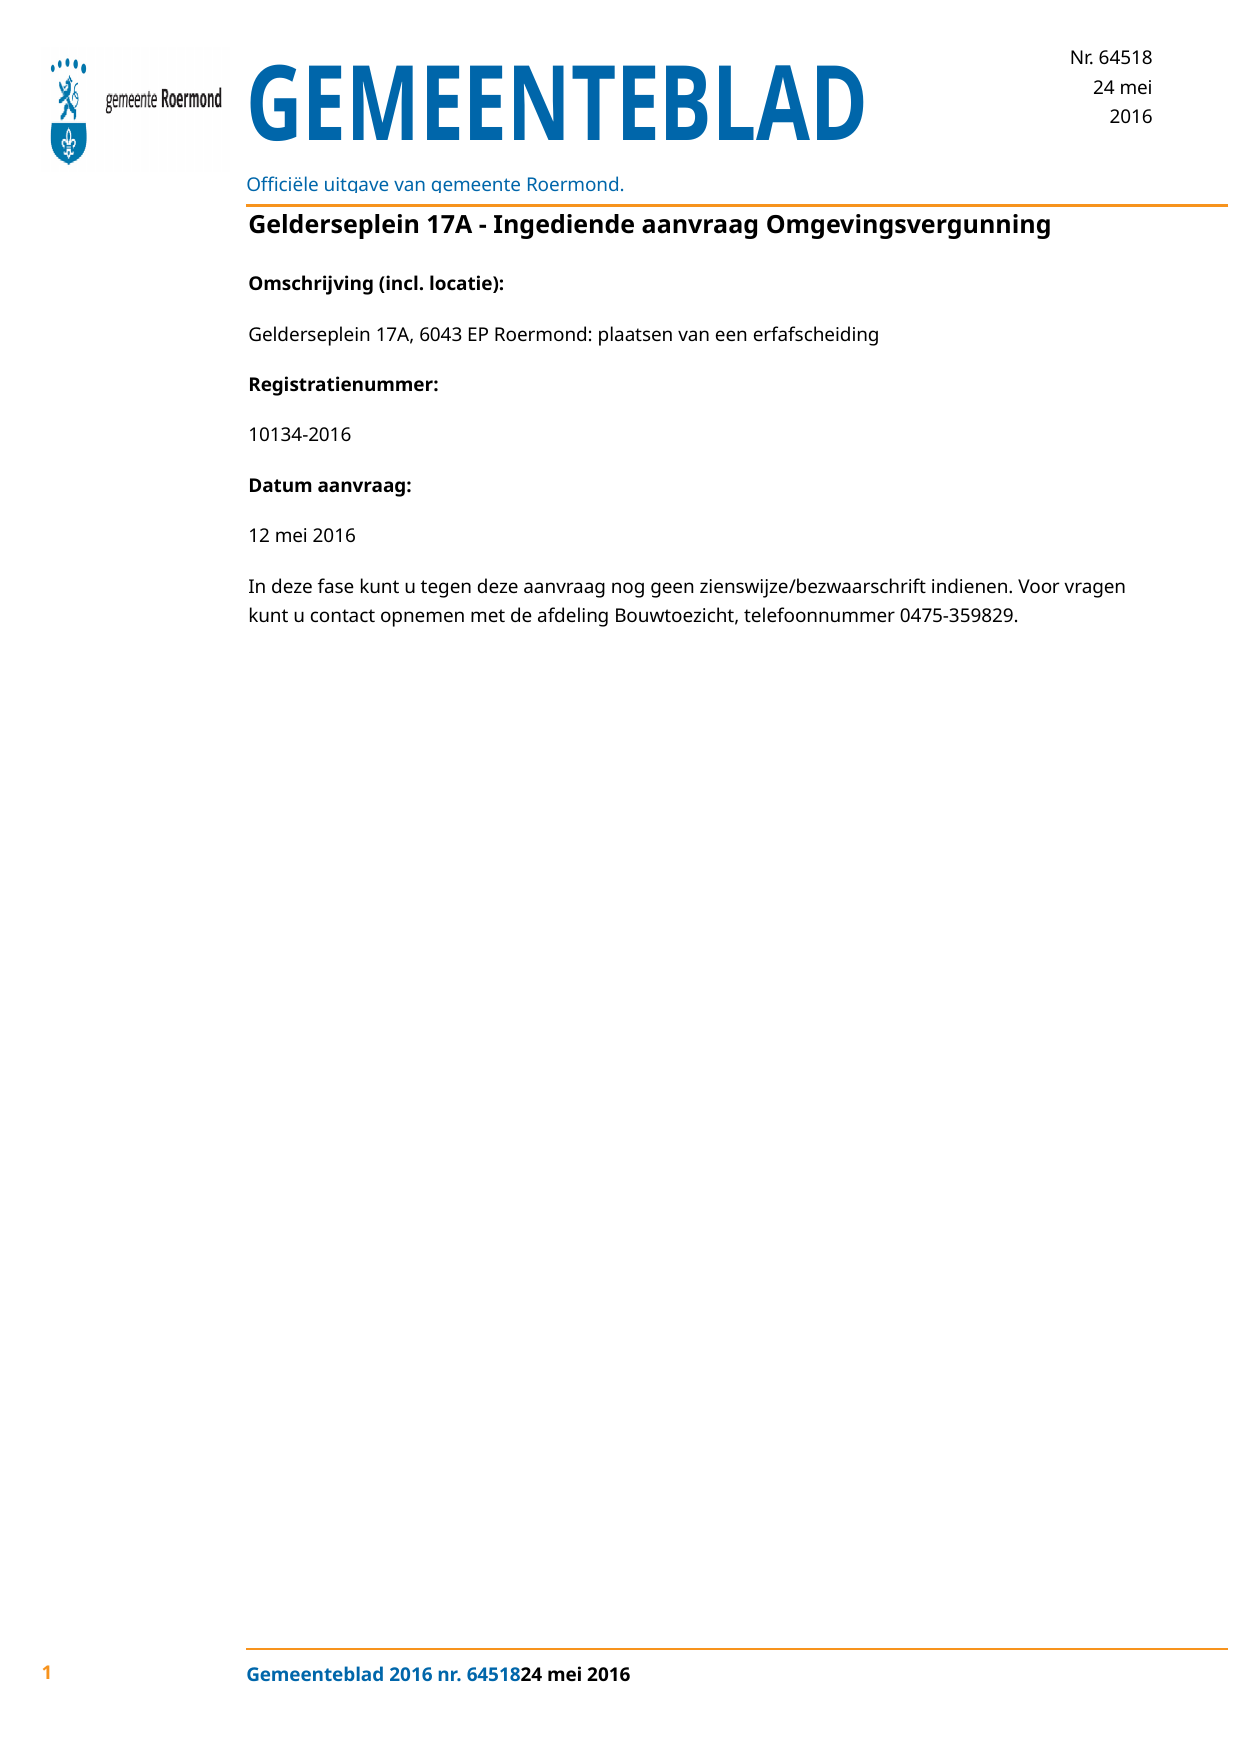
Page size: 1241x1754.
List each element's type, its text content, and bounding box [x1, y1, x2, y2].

text Registratienummer: [248, 371, 1152, 397]
picture [41, 47, 231, 172]
text 10134-2016 [248, 422, 1152, 447]
text 12 mei 2016 [248, 522, 1152, 548]
text In deze fase kunt u tegen deze aanvraag nog geen zienswijze/bezwaarschrift indienen. Voor vragen kunt u contact opnemen met de afdeling Bouwtoezicht, telefoonnummer 0475-359829. [248, 573, 1152, 628]
text Omschrijving (incl. locatie): [248, 270, 1152, 296]
text Datum aanvraag: [248, 472, 1152, 498]
text Gelderseplein 17A, 6043 EP Roermond: plaatsen van een erfafscheiding [248, 321, 1152, 346]
text Gelderseplein 17A - Ingediende aanvraag Omgevingsvergunning [248, 207, 1152, 241]
